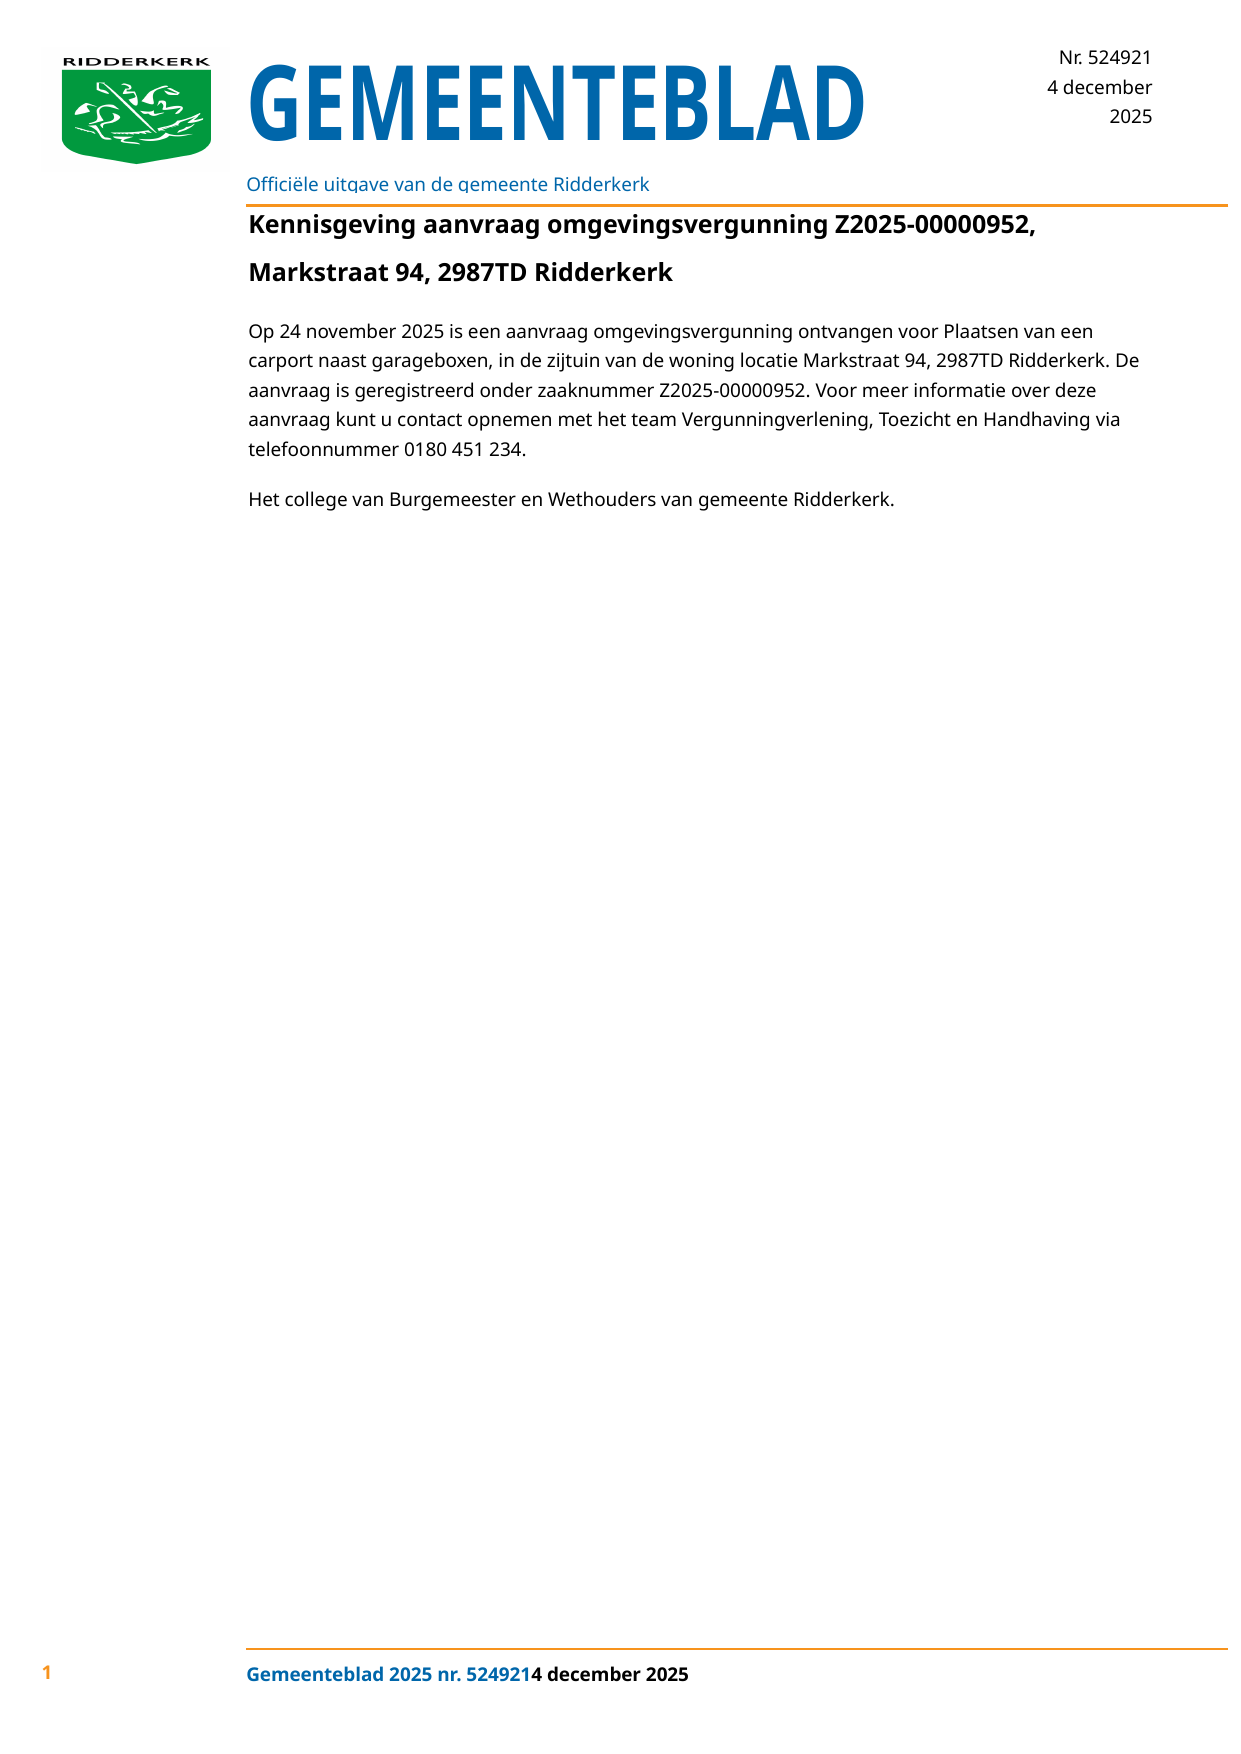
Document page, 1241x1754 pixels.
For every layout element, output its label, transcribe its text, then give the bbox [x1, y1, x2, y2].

text Het college van Burgemeester en Wethouders van gemeente Ridderkerk. [248, 487, 1152, 512]
picture [41, 47, 231, 172]
text Kennisgeving aanvraag omgevingsvergunning Z2025-00000952, Markstraat 94, 2987TD Ridderkerk [248, 207, 1152, 288]
text Op 24 november 2025 is een aanvraag omgevingsvergunning ontvangen voor Plaatsen van een carport naast garageboxen, in de zijtuin van de woning locatie Markstraat 94, 2987TD Ridderkerk. De aanvraag is geregistreerd onder zaaknummer Z2025-00000952. Voor meer informatie over deze aanvraag kunt u contact opnemen met het team Vergunningverlening, Toezicht en Handhaving via telefoonnummer 0180 451 234. [248, 318, 1152, 462]
